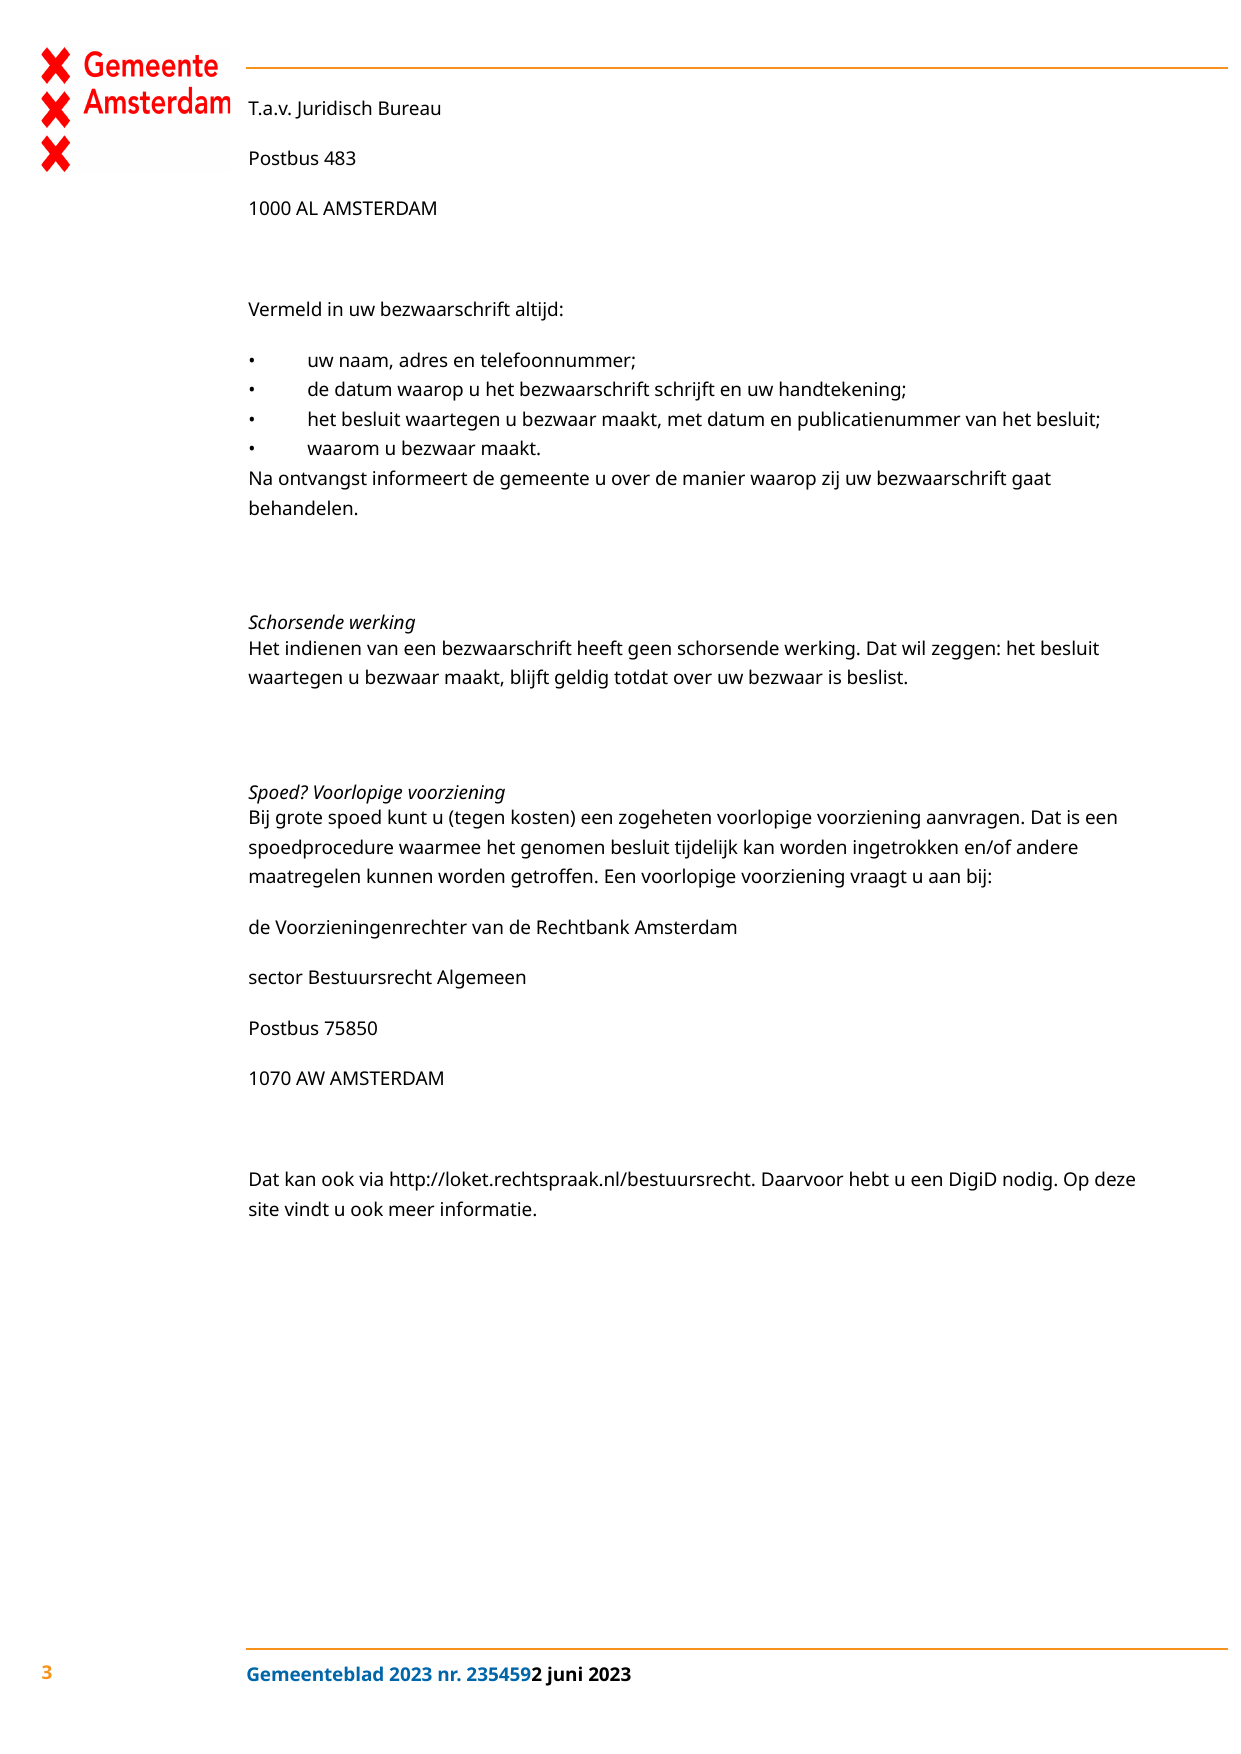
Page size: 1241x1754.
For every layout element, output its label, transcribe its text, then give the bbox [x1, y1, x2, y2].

picture [41, 47, 231, 172]
text Postbus 75850 [248, 1015, 1152, 1041]
list waarom u bezwaar maakt. [248, 436, 1152, 461]
text de Voorzieningenrechter van de Rechtbank Amsterdam [248, 914, 1152, 940]
text 1000 AL AMSTERDAM [248, 196, 1152, 221]
text Na ontvangst informeert de gemeente u over de manier waarop zij uw bezwaarschrift gaat behandelen. [248, 465, 1152, 521]
text T.a.v. Juridisch Bureau [248, 95, 1152, 121]
text Bij grote spoed kunt u (tegen kosten) een zogeheten voorlopige voorziening aanvragen. Dat is een spoedprocedure waarmee het genomen besluit tijdelijk kan worden ingetrokken en/of andere maatregelen kunnen worden getroffen. Een voorlopige voorziening vraagt u aan bij: [248, 804, 1152, 889]
text 1070 AW AMSTERDAM [248, 1065, 1152, 1091]
text Dat kan ook via http://loket.rechtspraak.nl/bestuursrecht. Daarvoor hebt u een DigiD nodig. Op deze site vindt u ook meer informatie. [248, 1166, 1152, 1222]
text sector Bestuursrecht Algemeen [248, 964, 1152, 990]
list uw naam, adres en telefoonnummer; [248, 347, 1152, 373]
text Het indienen van een bezwaarschrift heeft geen schorsende werking. Dat wil zeggen: het besluit waartegen u bezwaar maakt, blijft geldig totdat over uw bezwaar is beslist. [248, 635, 1152, 690]
list de datum waarop u het bezwaarschrift schrijft en uw handtekening; [248, 376, 1152, 402]
text Spoed? Voorlopige voorziening [248, 779, 1152, 804]
text Schorsende werking [248, 609, 1152, 635]
text Postbus 483 [248, 145, 1152, 171]
text Vermeld in uw bezwaarschrift altijd: [248, 296, 1152, 322]
list het besluit waartegen u bezwaar maakt, met datum en publicatienummer van het besluit; [248, 406, 1152, 432]
